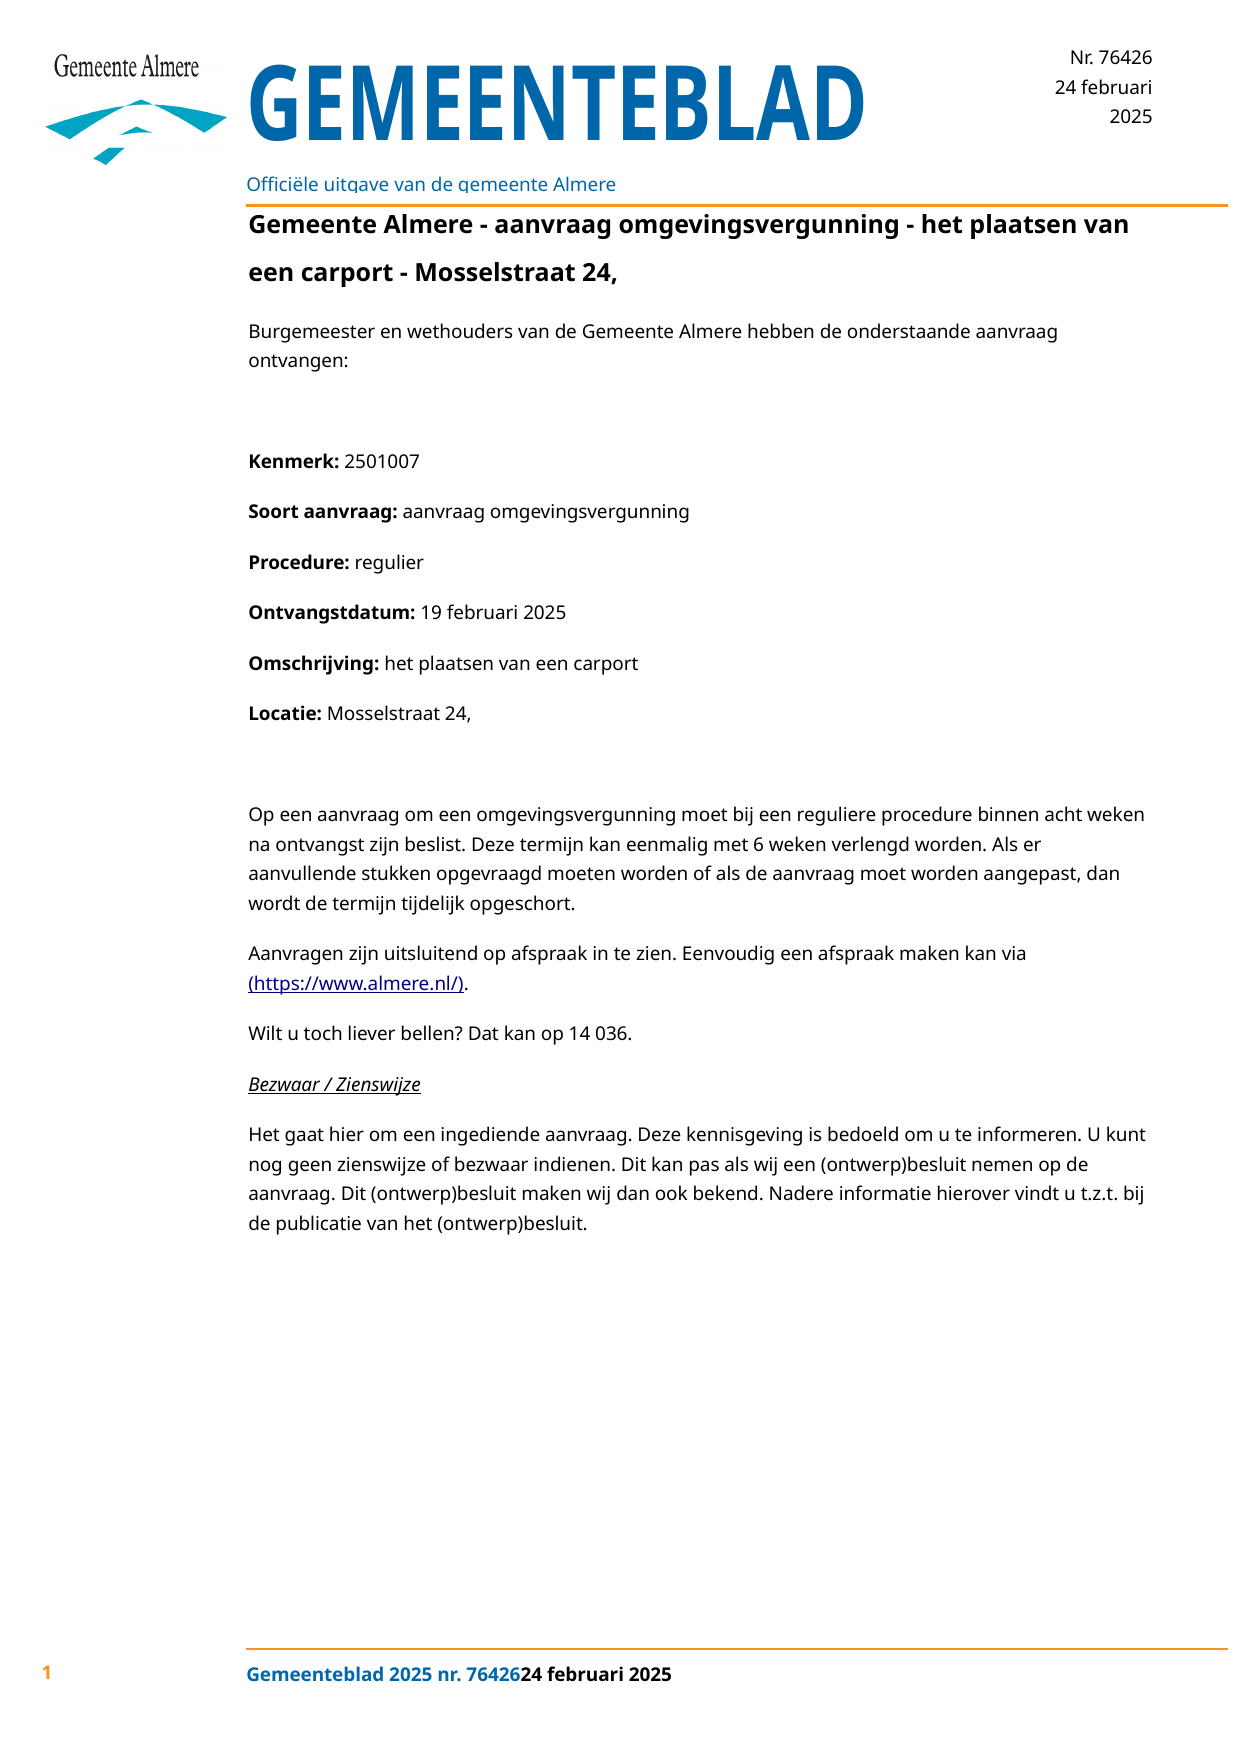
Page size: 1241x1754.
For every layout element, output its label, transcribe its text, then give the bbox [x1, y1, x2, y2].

text Burgemeester en wethouders van de Gemeente Almere hebben de onderstaande aanvraag ontvangen: [248, 318, 1152, 373]
text Soort aanvraag: aanvraag omgevingsvergunning [248, 499, 1152, 524]
text Omschrijving: het plaatsen van een carport [248, 650, 1152, 676]
text Kenmerk: 2501007 [248, 448, 1152, 474]
text Aanvragen zijn uitsluitend op afspraak in te zien. Eenvoudig een afspraak maken kan via (https://www.almere.nl/). [248, 940, 1152, 996]
text Wilt u toch liever bellen? Dat kan op 14 036. [248, 1020, 1152, 1046]
text Bezwaar / Zienswijze [248, 1071, 1152, 1097]
text Procedure: regulier [248, 549, 1152, 575]
picture [41, 47, 231, 172]
text Ontvangstdatum: 19 februari 2025 [248, 599, 1152, 625]
text Locatie: Mosselstraat 24, [248, 700, 1152, 726]
text Het gaat hier om een ingediende aanvraag. Deze kennisgeving is bedoeld om u te informeren. U kunt nog geen zienswijze of bezwaar indienen. Dit kan pas als wij een (ontwerp)besluit nemen op de aanvraag. Dit (ontwerp)besluit maken wij dan ook bekend. Nadere informatie hierover vindt u t.z.t. bij de publicatie van het (ontwerp)besluit. [248, 1121, 1152, 1236]
text Gemeente Almere - aanvraag omgevingsvergunning - het plaatsen van een carport - Mosselstraat 24, [248, 207, 1152, 288]
text Op een aanvraag om een omgevingsvergunning moet bij een reguliere procedure binnen acht weken na ontvangst zijn beslist. Deze termijn kan eenmalig met 6 weken verlengd worden. Als er aanvullende stukken opgevraagd moeten worden of als de aanvraag moet worden aangepast, dan wordt de termijn tijdelijk opgeschort. [248, 801, 1152, 916]
